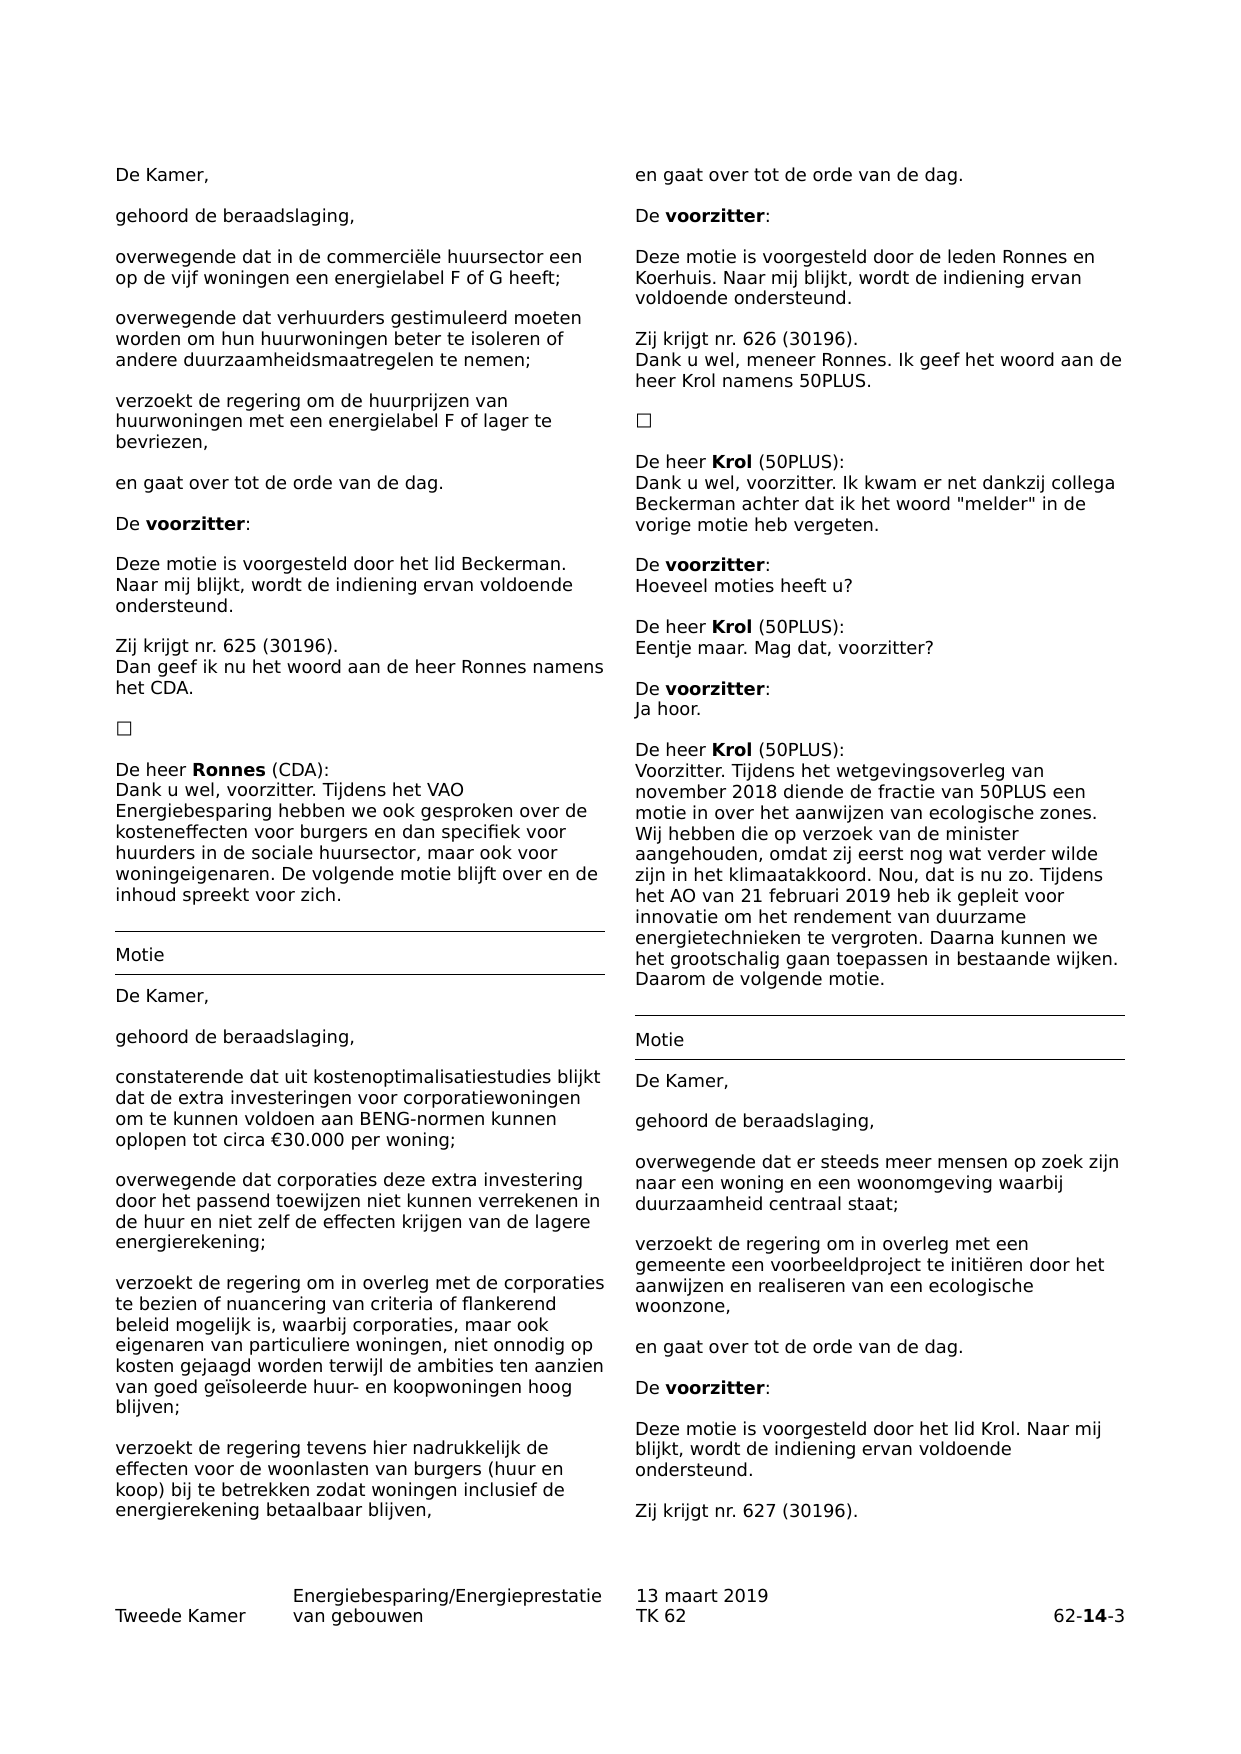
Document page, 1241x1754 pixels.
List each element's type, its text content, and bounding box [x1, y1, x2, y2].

text Dank u wel, voorzitter. Tijdens het VAO Energiebesparing hebben we ook gesproken over de kosteneffecten voor burgers en dan specifiek voor huurders in de sociale huursector, maar ook voor woningeigenaren. De volgende motie blijft over en de inhoud spreekt voor zich. [115, 780, 605, 905]
text Dank u wel, meneer Ronnes. Ik geef het woord aan de heer Krol namens 50PLUS. [635, 350, 1125, 391]
text ⬜ [115, 719, 605, 739]
text De heer Krol (50PLUS): [635, 617, 1125, 638]
text constaterende dat uit kostenoptimalisatiestudies blijkt dat de extra investeringen voor corporatiewoningen om te kunnen voldoen aan BENG-normen kunnen oplopen tot circa €30.000 per woning; [115, 1067, 605, 1150]
text De Kamer, [115, 986, 605, 1006]
text De voorzitter: [635, 678, 1125, 699]
text verzoekt de regering om in overleg met een gemeente een voorbeeldproject te initiëren door het aanwijzen en realiseren van een ecologische woonzone, [635, 1234, 1125, 1317]
text verzoekt de regering om de huurprijzen van huurwoningen met een energielabel F of lager te bevriezen, [115, 390, 605, 453]
text overwegende dat in de commerciële huursector een op de vijf woningen een energielabel F of G heeft; [115, 247, 605, 288]
text Zij krijgt nr. 627 (30196). [635, 1501, 1125, 1521]
text Deze motie is voorgesteld door het lid Beckerman. Naar mij blijkt, wordt de indiening ervan voldoende ondersteund. [115, 554, 605, 616]
text en gaat over tot de orde van de dag. [115, 473, 605, 493]
text De heer Krol (50PLUS): [635, 452, 1125, 473]
text gehoord de beraadslaging, [115, 206, 605, 227]
text Hoeveel moties heeft u? [635, 576, 1125, 597]
text De voorzitter: [115, 513, 605, 534]
text Ja hoor. [635, 699, 1125, 720]
text De voorzitter: [635, 555, 1125, 576]
text Deze motie is voorgesteld door het lid Krol. Naar mij blijkt, wordt de indiening ervan voldoende ondersteund. [635, 1418, 1125, 1481]
text verzoekt de regering om in overleg met de corporaties te bezien of nuancering van criteria of flankerend beleid mogelijk is, waarbij corporaties, maar ook eigenaren van particuliere woningen, niet onnodig op kosten gejaagd worden terwijl de ambities ten aanzien van goed geïsoleerde huur- en koopwoningen hoog blijven; [115, 1273, 605, 1418]
text Eentje maar. Mag dat, voorzitter? [635, 638, 1125, 658]
text en gaat over tot de orde van de dag. [635, 165, 1125, 186]
text De voorzitter: [635, 206, 1125, 227]
text De Kamer, [115, 165, 605, 186]
text De heer Ronnes (CDA): [115, 759, 605, 780]
text overwegende dat corporaties deze extra investering door het passend toewijzen niet kunnen verrekenen in de huur en niet zelf de effecten krijgen van de lagere energierekening; [115, 1170, 605, 1253]
text Zij krijgt nr. 626 (30196). [635, 329, 1125, 350]
text ⬜ [635, 411, 1125, 432]
text De Kamer, [635, 1071, 1125, 1091]
text De voorzitter: [635, 1378, 1125, 1398]
text Motie [635, 1030, 1125, 1051]
text Dank u wel, voorzitter. Ik kwam er net dankzij collega Beckerman achter dat ik het woord "melder" in de vorige motie heb vergeten. [635, 473, 1125, 535]
text overwegende dat verhuurders gestimuleerd moeten worden om hun huurwoningen beter te isoleren of andere duurzaamheidsmaatregelen te nemen; [115, 308, 605, 370]
text en gaat over tot de orde van de dag. [635, 1337, 1125, 1358]
text overwegende dat er steeds meer mensen op zoek zijn naar een woning en een woonomgeving waarbij duurzaamheid centraal staat; [635, 1152, 1125, 1214]
text gehoord de beraadslaging, [635, 1111, 1125, 1132]
text Voorzitter. Tijdens het wetgevingsoverleg van november 2018 diende de fractie van 50PLUS een motie in over het aanwijzen van ecologische zones. Wij hebben die op verzoek van de minister aangehouden, omdat zij eerst nog wat verder wilde zijn in het klimaatakkoord. Nou, dat is nu zo. Tijdens het AO van 21 februari 2019 heb ik gepleit voor innovatie om het rendement van duurzame energietechnieken te vergroten. Daarna kunnen we het grootschalig gaan toepassen in bestaande wijken. Daarom de volgende motie. [635, 761, 1125, 990]
text gehoord de beraadslaging, [115, 1026, 605, 1047]
text Dan geef ik nu het woord aan de heer Ronnes namens het CDA. [115, 657, 605, 699]
text Motie [115, 945, 605, 966]
text Deze motie is voorgesteld door de leden Ronnes en Koerhuis. Naar mij blijkt, wordt de indiening ervan voldoende ondersteund. [635, 247, 1125, 309]
text Zij krijgt nr. 625 (30196). [115, 636, 605, 657]
text verzoekt de regering tevens hier nadrukkelijk de effecten voor de woonlasten van burgers (huur en koop) bij te betrekken zodat woningen inclusief de energierekening betaalbaar blijven, [115, 1438, 605, 1521]
text De heer Krol (50PLUS): [635, 740, 1125, 761]
